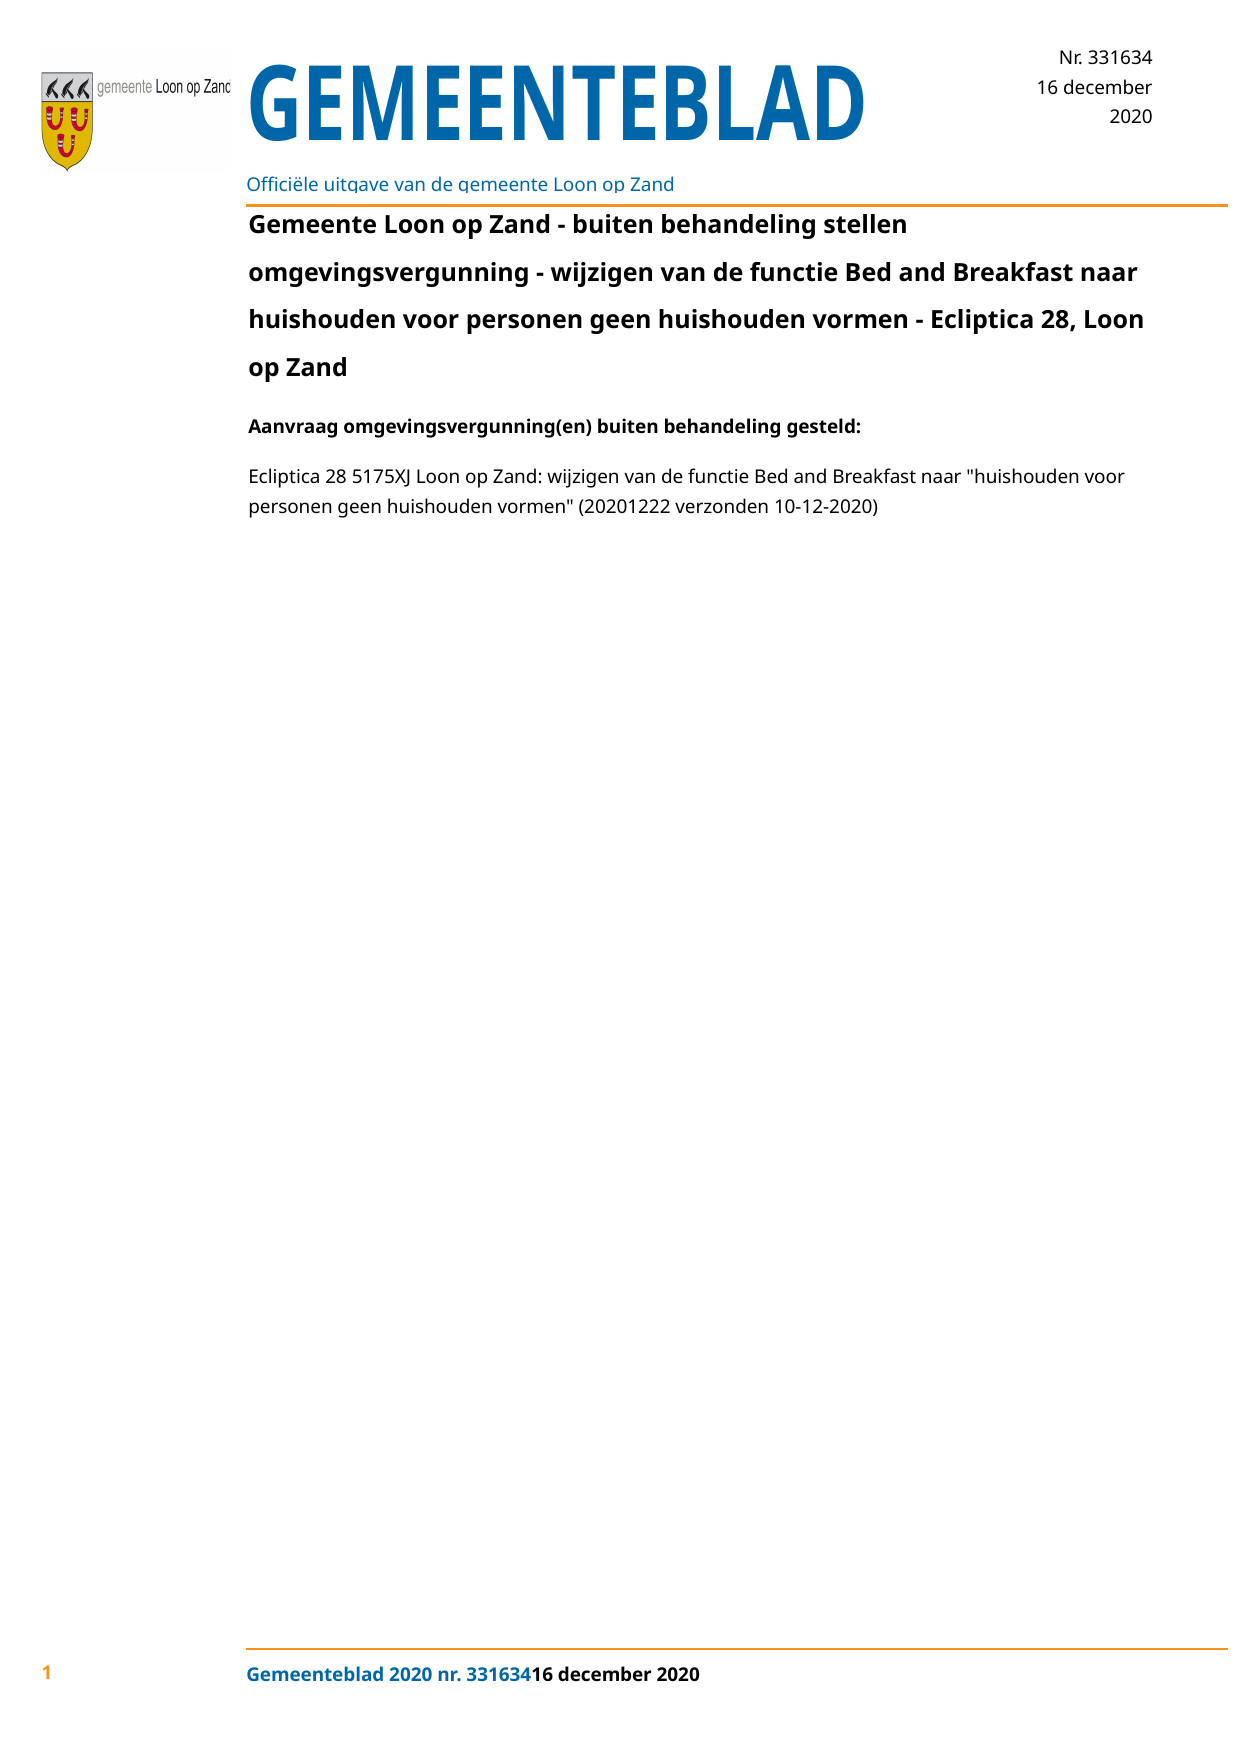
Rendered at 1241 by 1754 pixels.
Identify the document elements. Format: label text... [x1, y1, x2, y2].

text Aanvraag omgevingsvergunning(en) buiten behandeling gesteld: [248, 413, 1152, 439]
text Ecliptica 28 5175XJ Loon op Zand: wijzigen van de functie Bed and Breakfast naar "huishouden voor personen geen huishouden vormen" (20201222 verzonden 10-12-2020) [248, 463, 1152, 519]
text Gemeente Loon op Zand - buiten behandeling stellen omgevingsvergunning - wijzigen van de functie Bed and Breakfast naar huishouden voor personen geen huishouden vormen - Ecliptica 28, Loon op Zand [248, 207, 1152, 384]
picture [41, 47, 231, 172]
